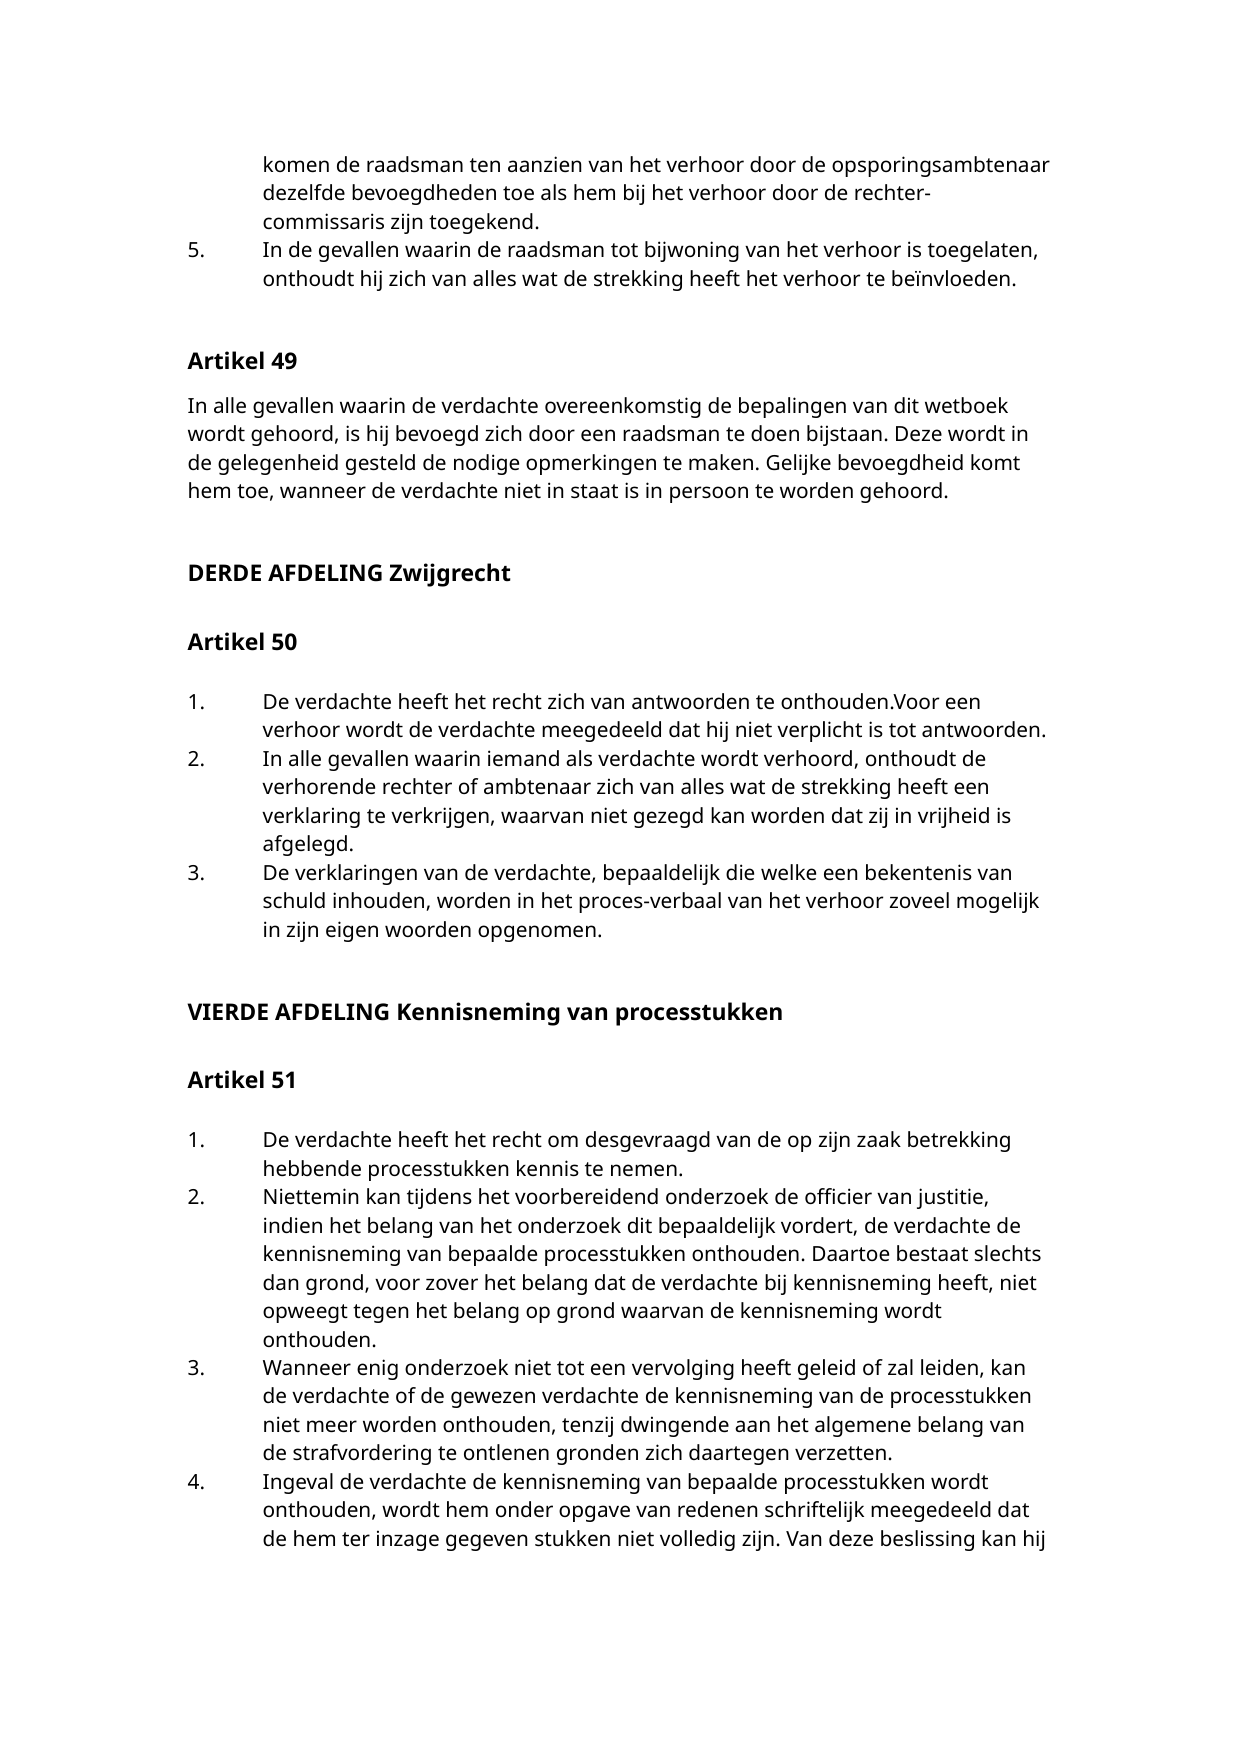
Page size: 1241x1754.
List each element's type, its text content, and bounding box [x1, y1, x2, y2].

subtitle VIERDE AFDELING Kennisneming van processtukken [187, 996, 1053, 1027]
list komen de raadsman ten aanzien van het verhoor door de opsporingsambtenaar dezelfde bevoegdheden toe als hem bij het verhoor door de rechter-commissaris zijn toegekend. [187, 150, 1053, 235]
list De verdachte heeft het recht zich van antwoorden te onthouden.Voor een verhoor wordt de verdachte meegedeeld dat hij niet verplicht is tot antwoorden. [187, 687, 1053, 744]
list In de gevallen waarin de raadsman tot bijwoning van het verhoor is toegelaten, onthoudt hij zich van alles wat de strekking heeft het verhoor te beïnvloeden. [187, 235, 1053, 292]
list De verklaringen van de verdachte, bepaaldelijk die welke een bekentenis van schuld inhouden, worden in het proces-verbaal van het verhoor zoveel mogelijk in zijn eigen woorden opgenomen. [187, 858, 1053, 943]
subtitle Artikel 50 [187, 626, 1053, 657]
list Wanneer enig onderzoek niet tot een vervolging heeft geleid of zal leiden, kan de verdachte of de gewezen verdachte de kennisneming van de processtukken niet meer worden onthouden, tenzij dwingende aan het algemene belang van de strafvordering te ontlenen gronden zich daartegen verzetten. [187, 1353, 1053, 1467]
list De verdachte heeft het recht om desgevraagd van de op zijn zaak betrekking hebbende processtukken kennis te nemen. [187, 1126, 1053, 1182]
list Ingeval de verdachte de kennisneming van bepaalde processtukken wordt onthouden, wordt hem onder opgave van redenen schriftelijk meegedeeld dat de hem ter inzage gegeven stukken niet volledig zijn. Van deze beslissing kan hij [187, 1467, 1053, 1552]
subtitle Artikel 51 [187, 1064, 1053, 1096]
list Niettemin kan tijdens het voorbereidend onderzoek de officier van justitie, indien het belang van het onderzoek dit bepaaldelijk vordert, de verdachte de kennisneming van bepaalde processtukken onthouden. Daartoe bestaat slechts dan grond, voor zover het belang dat de verdachte bij kennisneming heeft, niet opweegt tegen het belang op grond waarvan de kennisneming wordt onthouden. [187, 1182, 1053, 1353]
text In alle gevallen waarin de verdachte overeenkomstig de bepalingen van dit wetboek wordt gehoord, is hij bevoegd zich door een raadsman te doen bijstaan. Deze wordt in de gelegenheid gesteld de nodige opmerkingen te maken. Gelijke bevoegdheid komt hem toe, wanneer de verdachte niet in staat is in persoon te worden gehoord. [187, 391, 1053, 505]
subtitle DERDE AFDELING Zwijgrecht [187, 557, 1053, 588]
list In alle gevallen waarin iemand als verdachte wordt verhoord, onthoudt de verhorende rechter of ambtenaar zich van alles wat de strekking heeft een verklaring te verkrijgen, waarvan niet gezegd kan worden dat zij in vrijheid is afgelegd. [187, 744, 1053, 858]
subtitle Artikel 49 [187, 345, 1053, 376]
